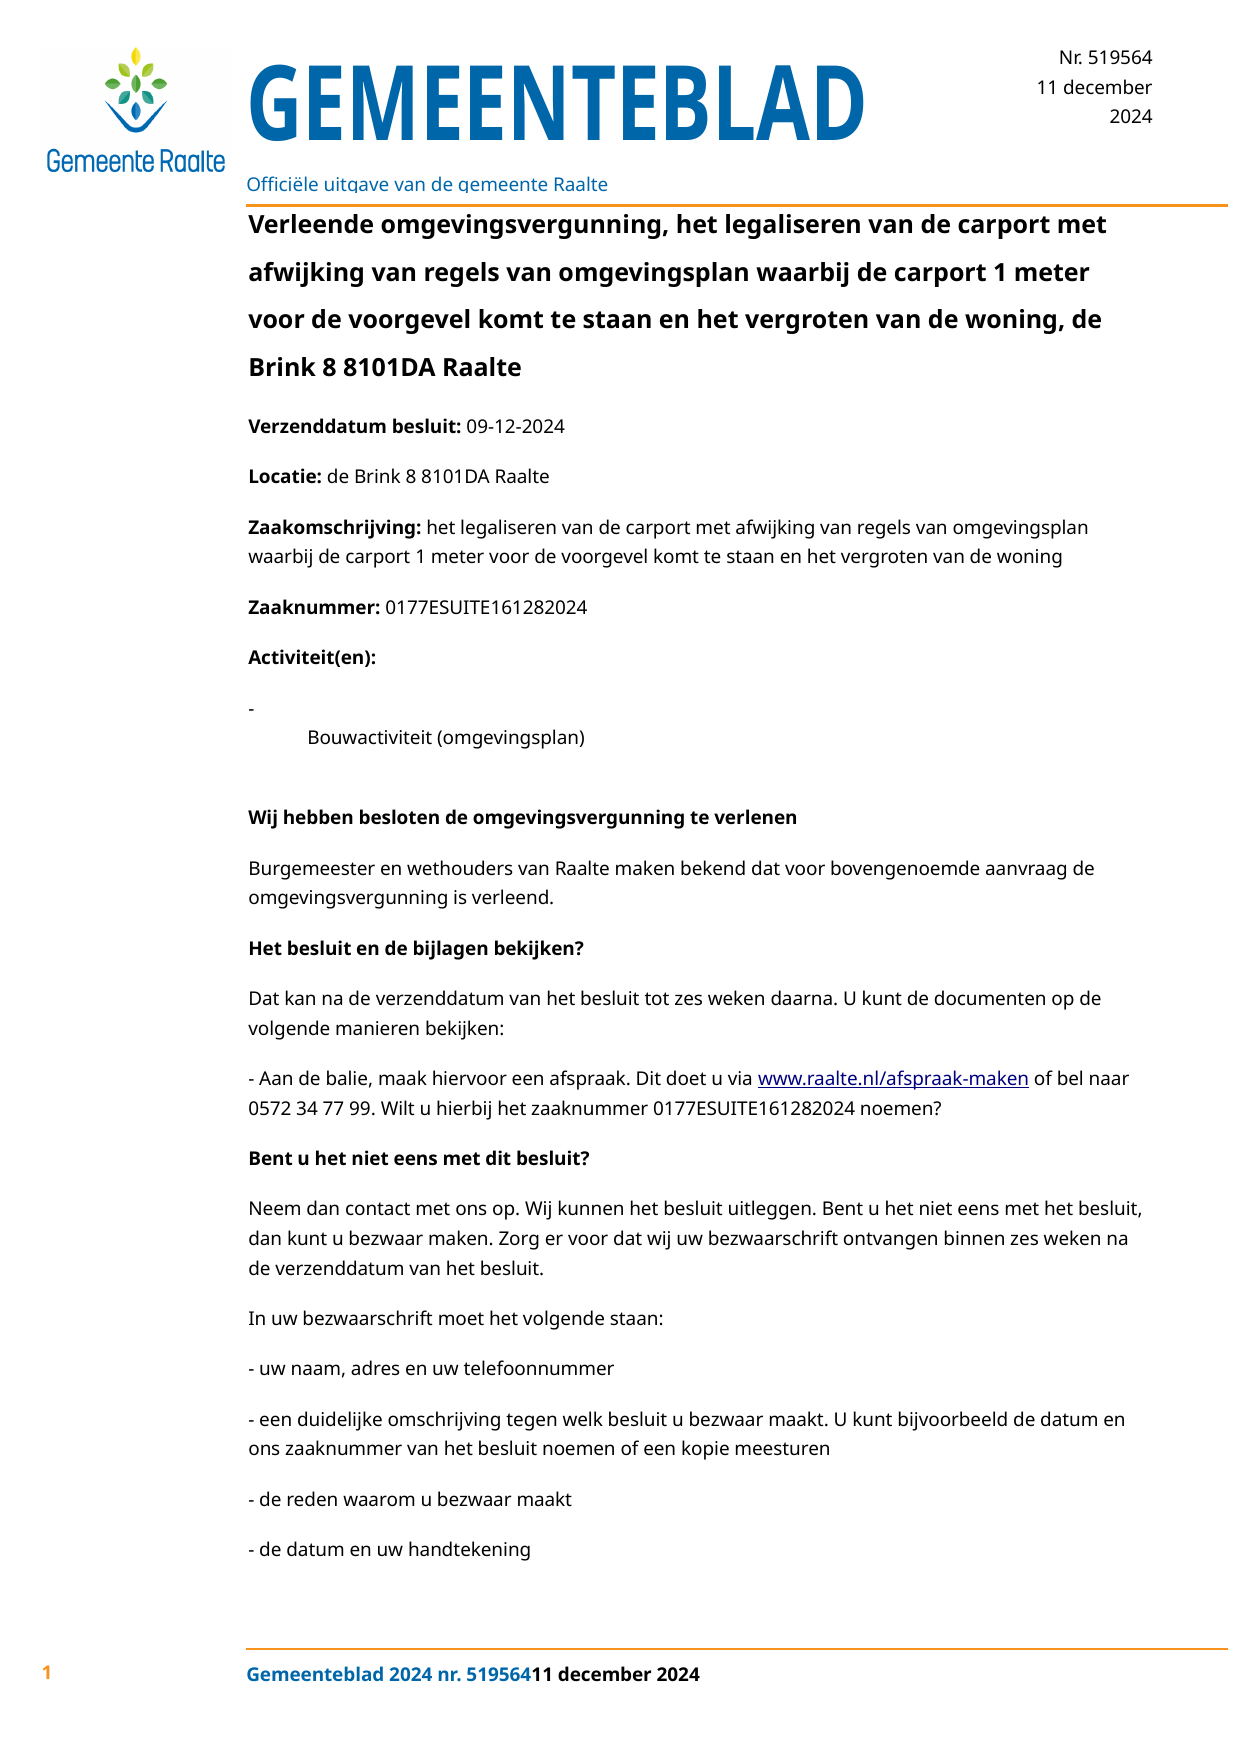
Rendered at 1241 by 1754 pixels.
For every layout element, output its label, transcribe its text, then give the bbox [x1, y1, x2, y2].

text Zaakomschrijving: het legaliseren van de carport met afwijking van regels van omgevingsplan waarbij de carport 1 meter voor de voorgevel komt te staan en het vergroten van de woning [248, 514, 1152, 569]
text - een duidelijke omschrijving tegen welk besluit u bezwaar maakt. U kunt bijvoorbeeld de datum en ons zaaknummer van het besluit noemen of een kopie meesturen [248, 1406, 1152, 1461]
text Locatie: de Brink 8 8101DA Raalte [248, 463, 1152, 489]
text Zaaknummer: 0177ESUITE161282024 [248, 594, 1152, 620]
text Neem dan contact met ons op. Wij kunnen het besluit uitleggen. Bent u het niet eens met het besluit, dan kunt u bezwaar maken. Zorg er voor dat wij uw bezwaarschrift ontvangen binnen zes weken na de verzenddatum van het besluit. [248, 1196, 1152, 1281]
text Bent u het niet eens met dit besluit? [248, 1145, 1152, 1171]
picture [41, 47, 231, 172]
text Het besluit en de bijlagen bekijken? [248, 935, 1152, 961]
list Bouwactiviteit (omgevingsplan) [248, 724, 1152, 750]
text Dat kan na de verzenddatum van het besluit tot zes weken daarna. U kunt de documenten op de volgende manieren bekijken: [248, 985, 1152, 1041]
text Wij hebben besloten de omgevingsvergunning te verlenen [248, 804, 1152, 830]
text - de reden waarom u bezwaar maakt [248, 1486, 1152, 1512]
text - Aan de balie, maak hiervoor een afspraak. Dit doet u via www.raalte.nl/afspraak-maken of bel naar 0572 34 77 99. Wilt u hierbij het zaaknummer 0177ESUITE161282024 noemen? [248, 1065, 1152, 1121]
text Burgemeester en wethouders van Raalte maken bekend dat voor bovengenoemde aanvraag de omgevingsvergunning is verleend. [248, 855, 1152, 910]
text Verleende omgevingsvergunning, het legaliseren van de carport met afwijking van regels van omgevingsplan waarbij de carport 1 meter voor de voorgevel komt te staan en het vergroten van de woning, de Brink 8 8101DA Raalte [248, 207, 1152, 384]
text Activiteit(en): [248, 644, 1152, 670]
text - uw naam, adres en uw telefoonnummer [248, 1356, 1152, 1381]
text - de datum en uw handtekening [248, 1536, 1152, 1562]
text Verzenddatum besluit: 09-12-2024 [248, 413, 1152, 439]
text In uw bezwaarschrift moet het volgende staan: [248, 1305, 1152, 1331]
